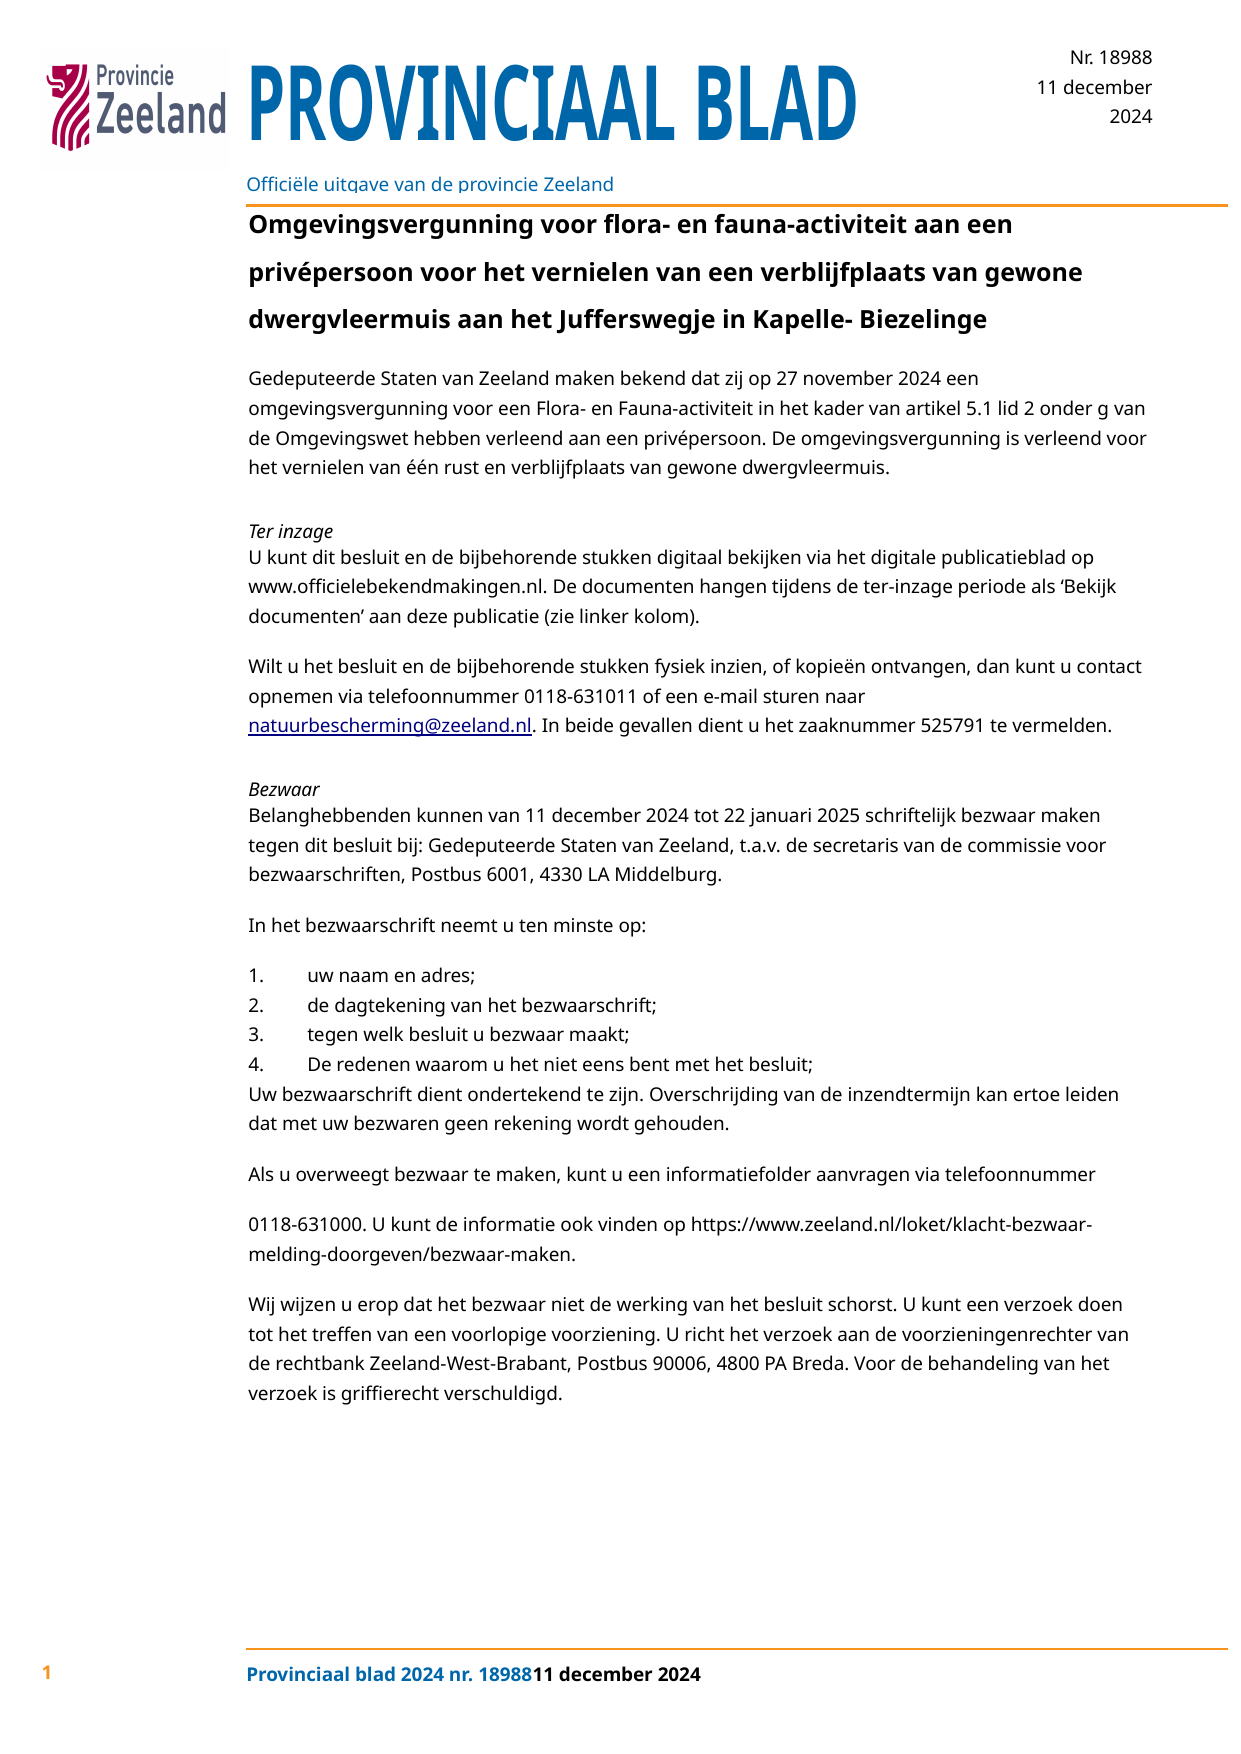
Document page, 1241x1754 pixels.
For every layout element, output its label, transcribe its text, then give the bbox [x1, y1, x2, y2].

text In het bezwaarschrift neemt u ten minste op: [248, 912, 1152, 938]
text Wilt u het besluit en de bijbehorende stukken fysiek inzien, of kopieën ontvangen, dan kunt u contact opnemen via telefoonnummer 0118-631011 of een e-mail sturen naar natuurbescherming@zeeland.nl. In beide gevallen dient u het zaaknummer 525791 te vermelden. [248, 653, 1152, 738]
text Bezwaar [248, 777, 1152, 802]
text Belanghebbenden kunnen van 11 december 2024 tot 22 januari 2025 schriftelijk bezwaar maken tegen dit besluit bij: Gedeputeerde Staten van Zeeland, t.a.v. de secretaris van de commissie voor bezwaarschriften, Postbus 6001, 4330 LA Middelburg. [248, 802, 1152, 887]
list uw naam en adres; [248, 962, 1152, 988]
list De redenen waarom u het niet eens bent met het besluit; [248, 1051, 1152, 1077]
text Uw bezwaarschrift dient ondertekend te zijn. Overschrijding van de inzendtermijn kan ertoe leiden dat met uw bezwaren geen rekening wordt gehouden. [248, 1081, 1152, 1136]
picture [41, 47, 231, 172]
text Ter inzage [248, 518, 1152, 544]
text Omgevingsvergunning voor flora- en fauna-activiteit aan een privépersoon voor het vernielen van een verblijfplaats van gewone dwergvleermuis aan het Jufferswegje in Kapelle- Biezelinge [248, 207, 1152, 336]
text Gedeputeerde Staten van Zeeland maken bekend dat zij op 27 november 2024 een omgevingsvergunning voor een Flora- en Fauna-activiteit in het kader van artikel 5.1 lid 2 onder g van de Omgevingswet hebben verleend aan een privépersoon. De omgevingsvergunning is verleend voor het vernielen van één rust en verblijfplaats van gewone dwergvleermuis. [248, 366, 1152, 480]
list de dagtekening van het bezwaarschrift; [248, 992, 1152, 1018]
text Als u overweegt bezwaar te maken, kunt u een informatiefolder aanvragen via telefoonnummer [248, 1161, 1152, 1186]
text Wij wijzen u erop dat het bezwaar niet de werking van het besluit schorst. U kunt een verzoek doen tot het treffen van een voorlopige voorziening. U richt het verzoek aan de voorzieningenrechter van de rechtbank Zeeland-West-Brabant, Postbus 90006, 4800 PA Breda. Voor de behandeling van het verzoek is griffierecht verschuldigd. [248, 1291, 1152, 1406]
list tegen welk besluit u bezwaar maakt; [248, 1022, 1152, 1047]
text 0118-631000. U kunt de informatie ook vinden op https://www.zeeland.nl/loket/klacht-bezwaar-melding-doorgeven/bezwaar-maken. [248, 1211, 1152, 1266]
text U kunt dit besluit en de bijbehorende stukken digitaal bekijken via het digitale publicatieblad op www.officielebekendmakingen.nl. De documenten hangen tijdens de ter-inzage periode als ‘Bekijk documenten’ aan deze publicatie (zie linker kolom). [248, 544, 1152, 629]
